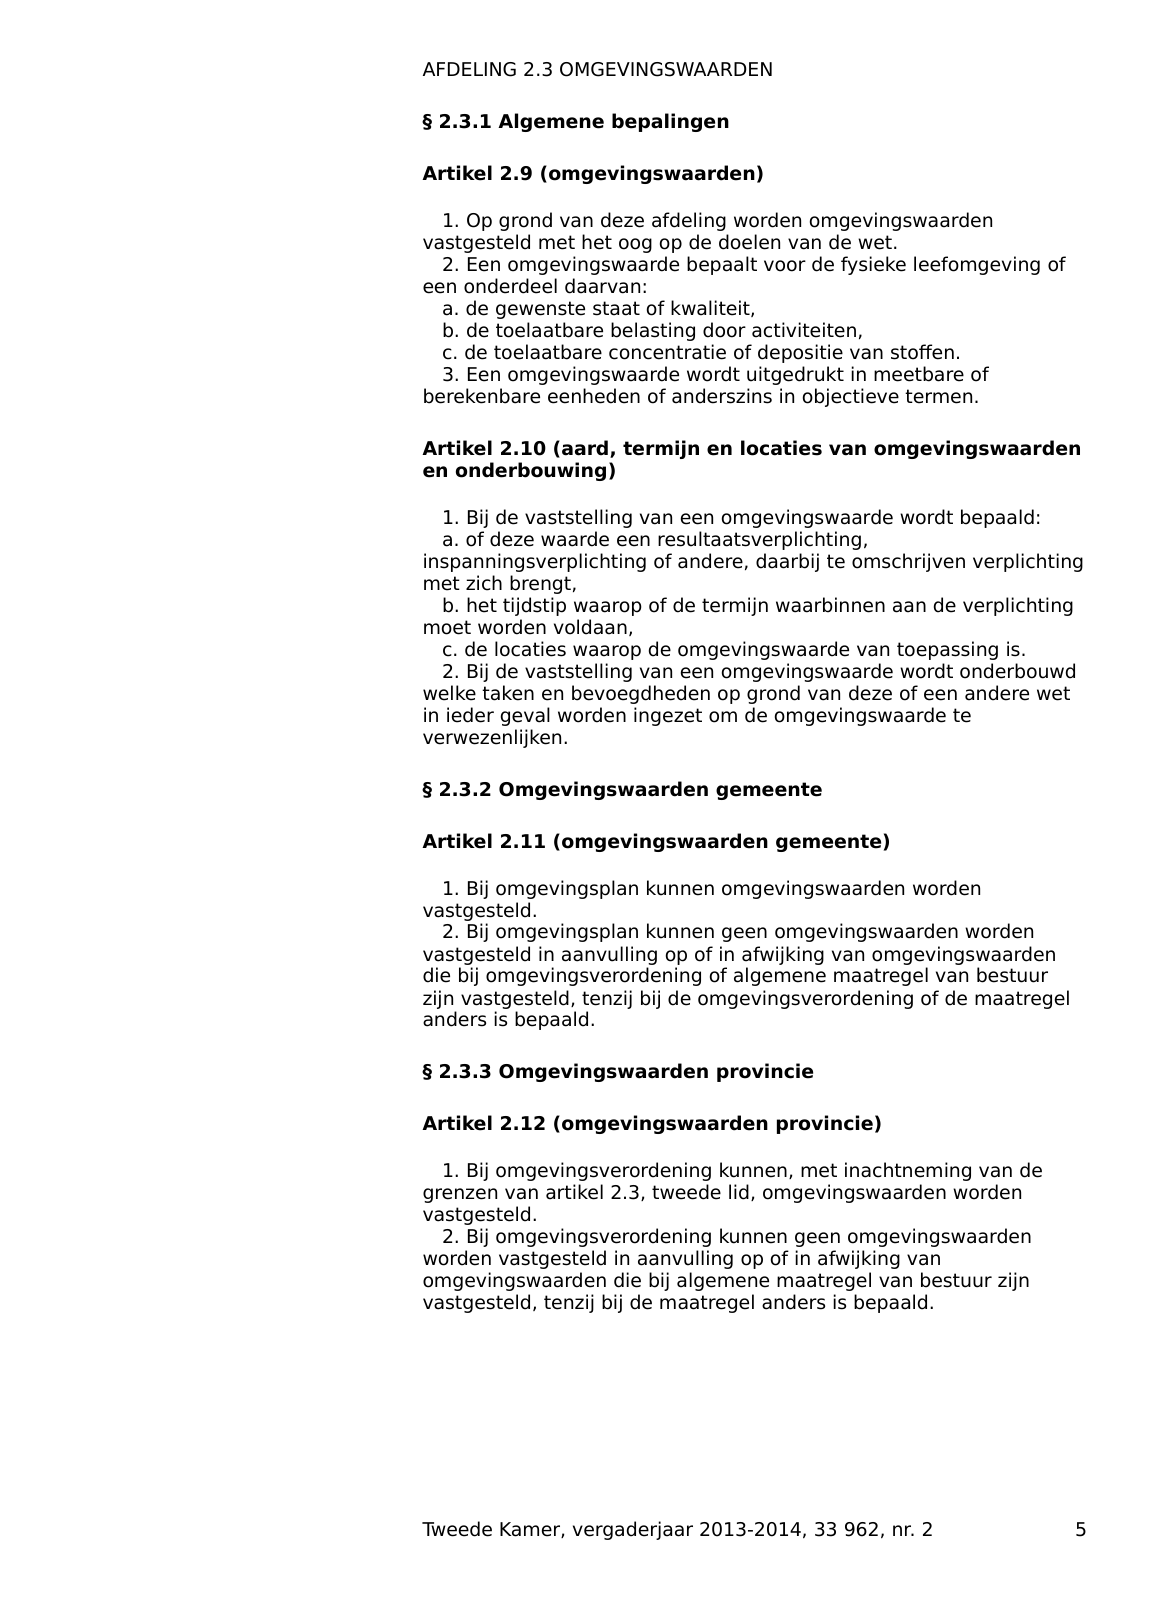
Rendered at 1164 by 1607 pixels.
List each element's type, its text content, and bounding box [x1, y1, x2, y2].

text 3. Een omgevingswaarde wordt uitgedrukt in meetbare of berekenbare eenheden of anderszins in objectieve termen. [422, 364, 1087, 408]
text c. de locaties waarop de omgevingswaarde van toepassing is. [422, 639, 1087, 661]
text 2. Bij omgevingsverordening kunnen geen omgevingswaarden worden vastgesteld in aanvulling op of in afwijking van omgevingswaarden die bij algemene maatregel van bestuur zijn vastgesteld, tenzij bij de maatregel anders is bepaald. [422, 1226, 1087, 1314]
text 1. Bij omgevingsverordening kunnen, met inachtneming van de grenzen van artikel 2.3, tweede lid, omgevingswaarden worden vastgesteld. [422, 1160, 1087, 1226]
text 1. Op grond van deze afdeling worden omgevingswaarden vastgesteld met het oog op de doelen van de wet. [422, 210, 1087, 254]
subtitle Artikel 2.10 (aard, termijn en locaties van omgevingswaarden en onderbouwing) [422, 438, 1087, 482]
subtitle § 2.3.1 Algemene bepalingen [422, 111, 1087, 133]
text b. de toelaatbare belasting door activiteiten, [422, 320, 1087, 342]
subtitle Artikel 2.9 (omgevingswaarden) [422, 163, 1087, 185]
text 2. Een omgevingswaarde bepaalt voor de fysieke leefomgeving of een onderdeel daarvan: [422, 254, 1087, 298]
text 1. Bij omgevingsplan kunnen omgevingswaarden worden vastgesteld. [422, 877, 1087, 921]
subtitle Artikel 2.11 (omgevingswaarden gemeente) [422, 831, 1087, 852]
text c. de toelaatbare concentratie of depositie van stoffen. [422, 342, 1087, 364]
text 2. Bij omgevingsplan kunnen geen omgevingswaarden worden vastgesteld in aanvulling op of in afwijking van omgevingswaarden die bij omgevingsverordening of algemene maatregel van bestuur zijn vastgesteld, tenzij bij de omgevingsverordening of de maatregel anders is bepaald. [422, 921, 1087, 1031]
subtitle § 2.3.3 Omgevingswaarden provincie [422, 1061, 1087, 1083]
subtitle § 2.3.2 Omgevingswaarden gemeente [422, 778, 1087, 801]
text a. of deze waarde een resultaatsverplichting, inspanningsverplichting of andere, daarbij te omschrijven verplichting met zich brengt, [422, 529, 1087, 595]
text b. het tijdstip waarop of de termijn waarbinnen aan de verplichting moet worden voldaan, [422, 595, 1087, 639]
text a. de gewenste staat of kwaliteit, [422, 298, 1087, 320]
subtitle AFDELING 2.3 OMGEVINGSWAARDEN [422, 59, 1087, 81]
text 2. Bij de vaststelling van een omgevingswaarde wordt onderbouwd welke taken en bevoegdheden op grond van deze of een andere wet in ieder geval worden ingezet om de omgevingswaarde te verwezenlijken. [422, 661, 1087, 748]
subtitle Artikel 2.12 (omgevingswaarden provincie) [422, 1113, 1087, 1135]
text 1. Bij de vaststelling van een omgevingswaarde wordt bepaald: [422, 507, 1087, 529]
